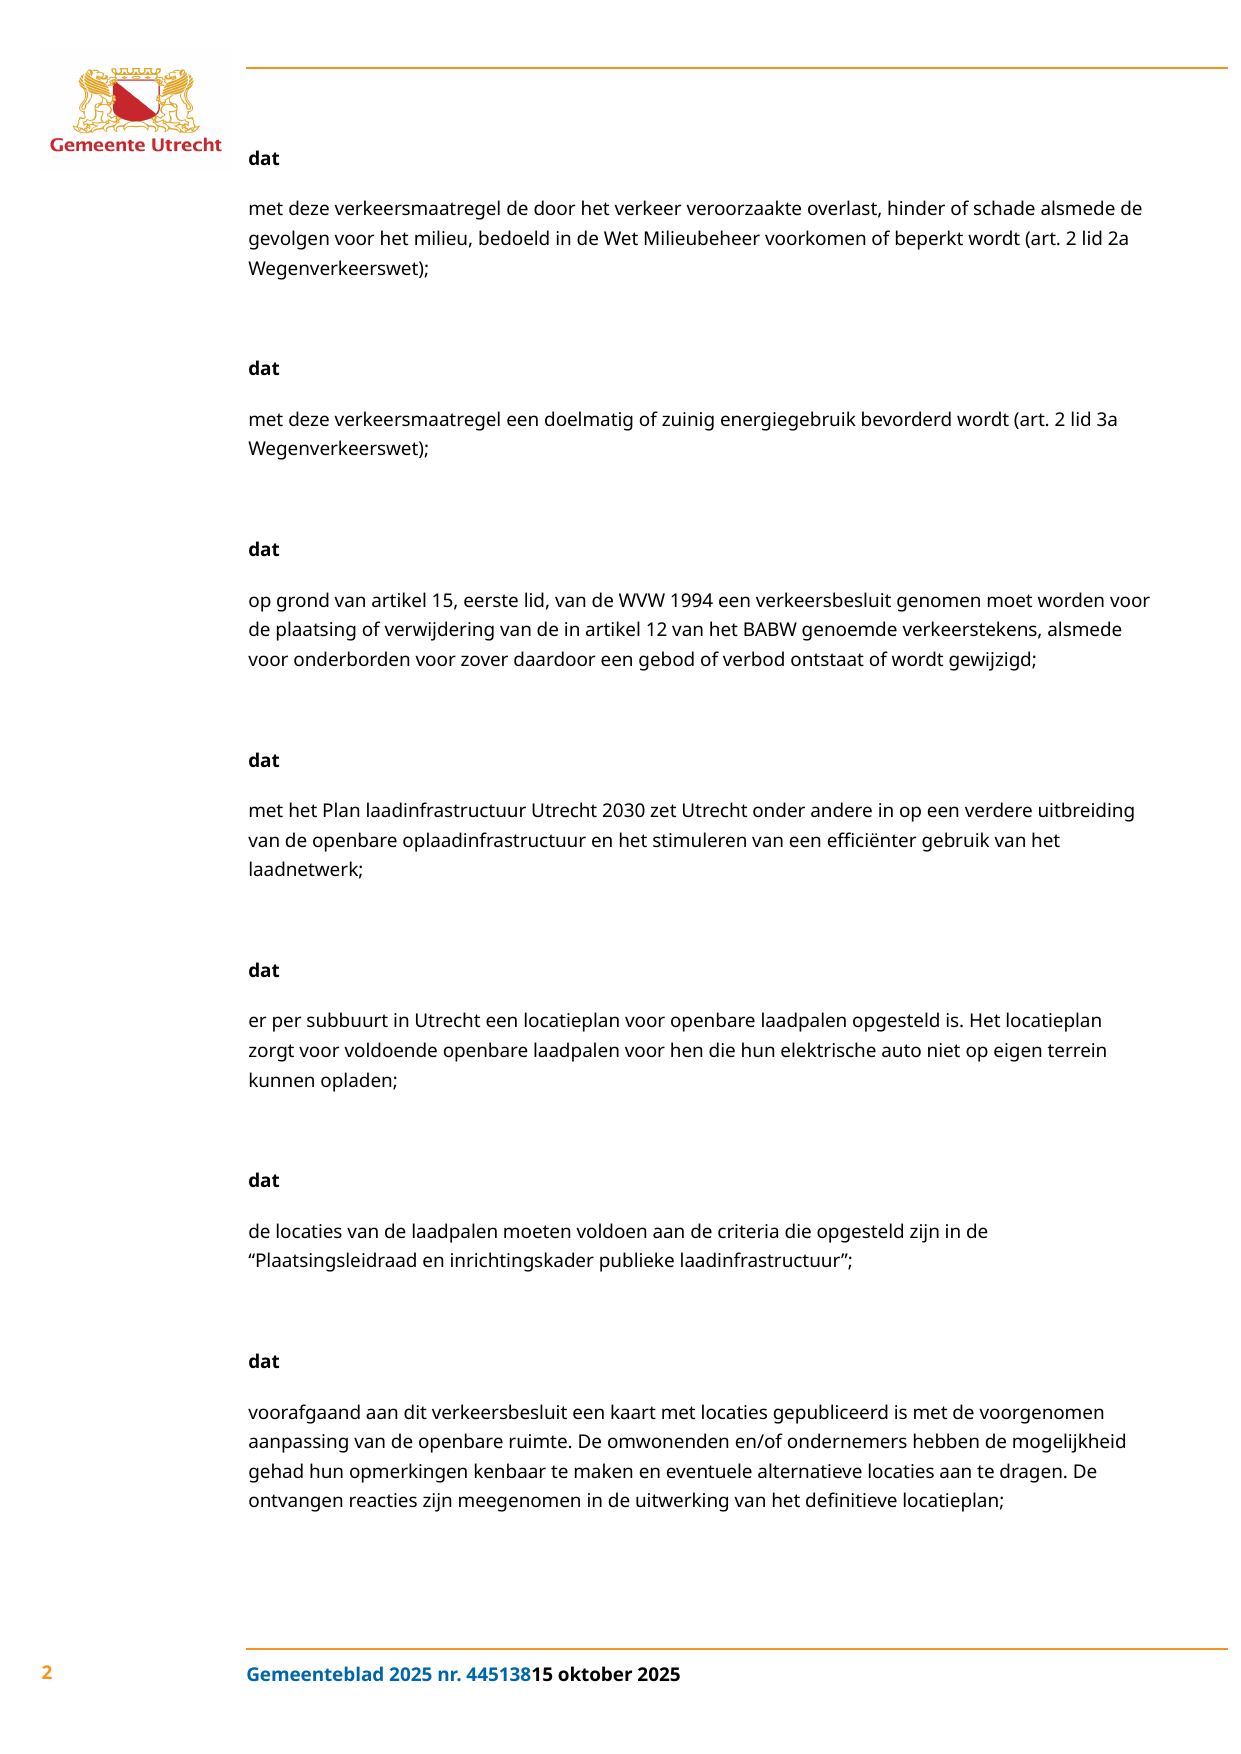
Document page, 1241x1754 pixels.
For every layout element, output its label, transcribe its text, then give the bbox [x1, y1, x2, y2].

text er per subbuurt in Utrecht een locatieplan voor openbare laadpalen opgesteld is. Het locatieplan zorgt voor voldoende openbare laadpalen voor hen die hun elektrische auto niet op eigen terrein kunnen opladen; [248, 1008, 1152, 1093]
text dat [248, 536, 1152, 562]
text met het Plan laadinfrastructuur Utrecht 2030 zet Utrecht onder andere in op een verdere uitbreiding van de openbare oplaadinfrastructuur en het stimuleren van een efficiënter gebruik van het laadnetwerk; [248, 797, 1152, 882]
text dat [248, 1168, 1152, 1193]
picture [41, 47, 231, 172]
text dat [248, 747, 1152, 773]
text met deze verkeersmaatregel een doelmatig of zuinig energiegebruik bevorderd wordt (art. 2 lid 3a Wegenverkeerswet); [248, 406, 1152, 461]
text dat [248, 356, 1152, 381]
text met deze verkeersmaatregel de door het verkeer veroorzaakte overlast, hinder of schade alsmede de gevolgen voor het milieu, bedoeld in de Wet Milieubeheer voorkomen of beperkt wordt (art. 2 lid 2a Wegenverkeerswet); [248, 196, 1152, 281]
text voorafgaand aan dit verkeersbesluit een kaart met locaties gepubliceerd is met de voorgenomen aanpassing van de openbare ruimte. De omwonenden en/of ondernemers hebben de mogelijkheid gehad hun opmerkingen kenbaar te maken en eventuele alternatieve locaties aan te dragen. De ontvangen reacties zijn meegenomen in de uitwerking van het definitieve locatieplan; [248, 1399, 1152, 1513]
text dat [248, 1348, 1152, 1374]
text op grond van artikel 15, eerste lid, van de WVW 1994 een verkeersbesluit genomen moet worden voor de plaatsing of verwijdering van de in artikel 12 van het BABW genoemde verkeerstekens, alsmede voor onderborden voor zover daardoor een gebod of verbod ontstaat of wordt gewijzigd; [248, 587, 1152, 672]
text de locaties van de laadpalen moeten voldoen aan de criteria die opgesteld zijn in de “Plaatsingsleidraad en inrichtingskader publieke laadinfrastructuur”; [248, 1218, 1152, 1273]
text dat [248, 957, 1152, 983]
text dat [248, 145, 1152, 171]
